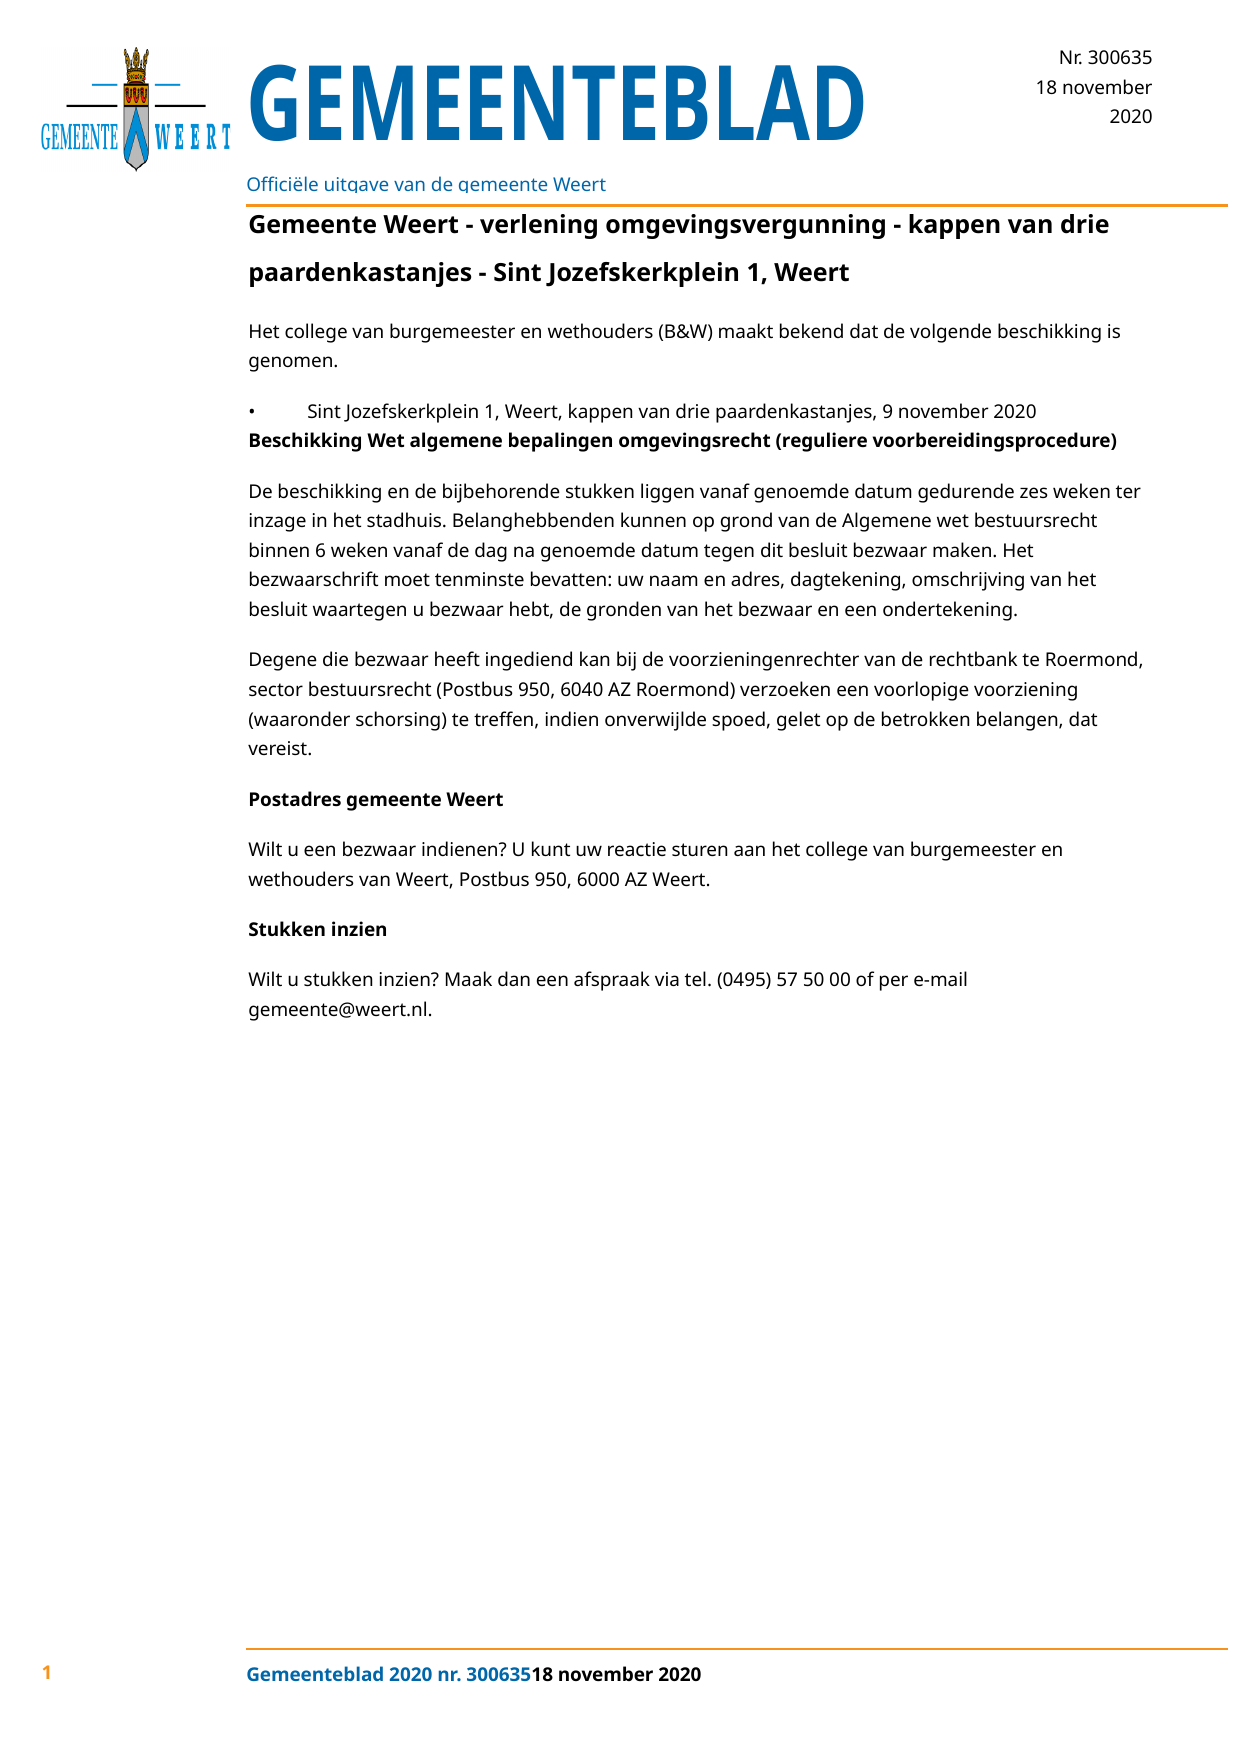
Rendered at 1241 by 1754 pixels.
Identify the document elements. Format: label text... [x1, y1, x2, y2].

text Degene die bezwaar heeft ingediend kan bij de voorzieningenrechter van de rechtbank te Roermond, sector bestuursrecht (Postbus 950, 6040 AZ Roermond) verzoeken een voorlopige voorziening (waaronder schorsing) te treffen, indien onverwijlde spoed, gelet op de betrokken belangen, dat vereist. [248, 647, 1152, 761]
picture [41, 47, 231, 172]
text Het college van burgemeester en wethouders (B&W) maakt bekend dat de volgende beschikking is genomen. [248, 318, 1152, 373]
text Stukken inzien [248, 916, 1152, 942]
text Postadres gemeente Weert [248, 786, 1152, 812]
text Wilt u stukken inzien? Maak dan een afspraak via tel. (0495) 57 50 00 of per e-mail gemeente@weert.nl. [248, 967, 1152, 1022]
text Wilt u een bezwaar indienen? U kunt uw reactie sturen aan het college van burgemeester en wethouders van Weert, Postbus 950, 6000 AZ Weert. [248, 836, 1152, 892]
text De beschikking en de bijbehorende stukken liggen vanaf genoemde datum gedurende zes weken ter inzage in het stadhuis. Belanghebbenden kunnen op grond van de Algemene wet bestuursrecht binnen 6 weken vanaf de dag na genoemde datum tegen dit besluit bezwaar maken. Het bezwaarschrift moet tenminste bevatten: uw naam en adres, dagtekening, omschrijving van het besluit waartegen u bezwaar hebt, de gronden van het bezwaar en een ondertekening. [248, 478, 1152, 622]
list Sint Jozefskerkplein 1, Weert, kappen van drie paardenkastanjes, 9 november 2020 [248, 398, 1152, 424]
text Beschikking Wet algemene bepalingen omgevingsrecht (reguliere voorbereidingsprocedure) [248, 427, 1152, 453]
text Gemeente Weert - verlening omgevingsvergunning - kappen van drie paardenkastanjes - Sint Jozefskerkplein 1, Weert [248, 207, 1152, 288]
